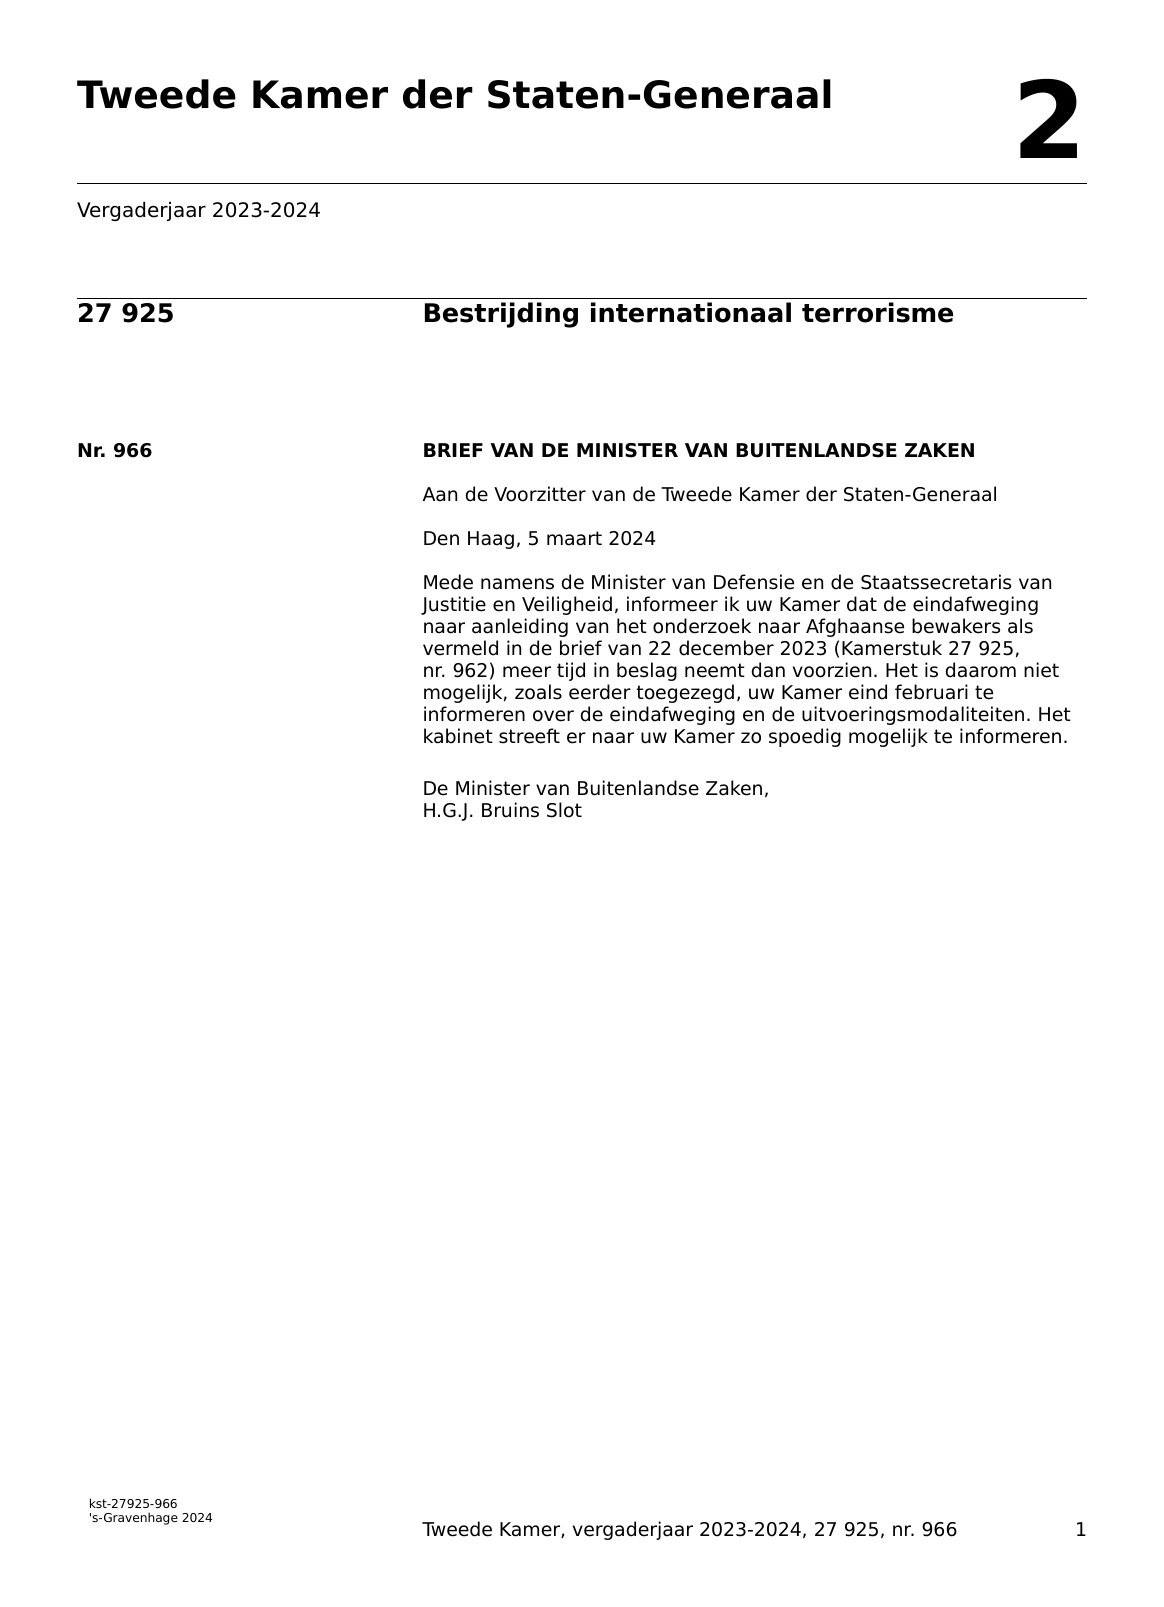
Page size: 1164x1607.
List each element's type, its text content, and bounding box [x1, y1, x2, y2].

table_cell Vergaderjaar 2023-2024 [77, 184, 1087, 298]
text kst-27925-966 [88, 1497, 323, 1511]
text 's-Gravenhage 2024 [88, 1511, 323, 1525]
text De Minister van Buitenlandse Zaken, H.G.J. Bruins Slot [422, 778, 1087, 822]
subtitle 27 925 Bestrijding internationaal terrorisme [77, 299, 1087, 329]
table_header Tweede Kamer der Staten-Generaal [77, 59, 886, 183]
text Aan de Voorzitter van de Tweede Kamer der Staten-Generaal [422, 484, 1087, 506]
text Mede namens de Minister van Defensie en de Staatssecretaris van Justitie en Veiligheid, informeer ik uw Kamer dat de eindafweging naar aanleiding van het onderzoek naar Afghaanse bewakers als vermeld in de brief van 22 december 2023 (Kamerstuk 27 925, nr. 962) meer tijd in beslag neemt dan voorzien. Het is daarom niet mogelijk, zoals eerder toegezegd, uw Kamer eind februari te informeren over de eindafweging en de uitvoeringsmodaliteiten. Het kabinet streeft er naar uw Kamer zo spoedig mogelijk te informeren. [422, 572, 1087, 748]
table_header 2 [886, 59, 1087, 183]
subtitle Nr. 966 BRIEF VAN DE MINISTER VAN BUITENLANDSE ZAKEN [77, 440, 1087, 462]
text Den Haag, 5 maart 2024 [422, 528, 1087, 550]
